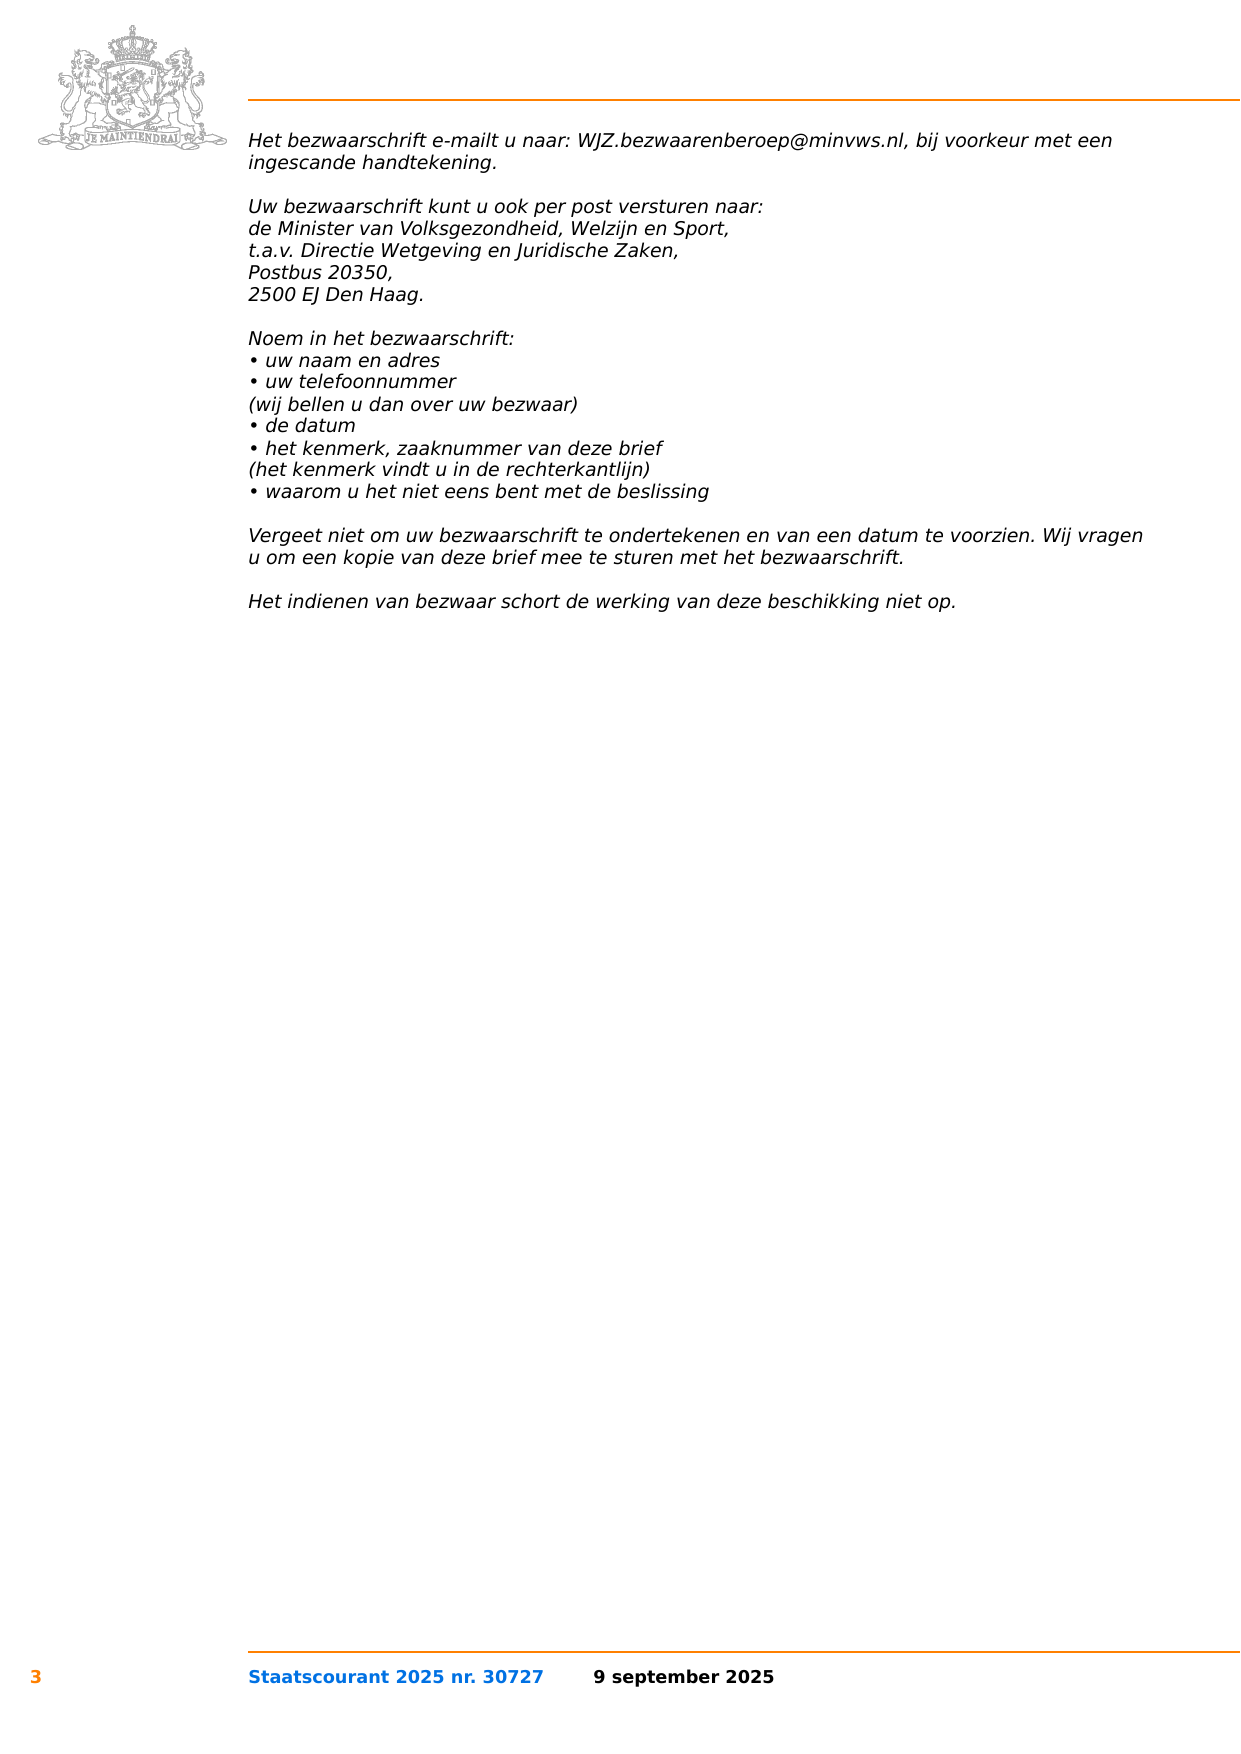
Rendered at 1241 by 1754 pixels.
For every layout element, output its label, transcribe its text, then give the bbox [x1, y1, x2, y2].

picture [38, 25, 227, 150]
text • het kenmerk, zaaknummer van deze brief [248, 437, 1163, 459]
text Uw bezwaarschrift kunt u ook per post versturen naar: [248, 196, 1163, 218]
text • waarom u het niet eens bent met de beslissing [248, 481, 1163, 503]
text • de datum [248, 415, 1163, 437]
text Het bezwaarschrift e-mailt u naar: WJZ.bezwaarenberoep@minvws.nl, bij voorkeur met een ingescande handtekening. [248, 130, 1163, 174]
text Postbus 20350, [248, 262, 1163, 284]
text • uw telefoonnummer [248, 371, 1163, 393]
text Noem in het bezwaarschrift: [248, 327, 1163, 349]
text (wij bellen u dan over uw bezwaar) [248, 393, 1163, 415]
text de Minister van Volksgezondheid, Welzijn en Sport, [248, 218, 1163, 240]
text t.a.v. Directie Wetgeving en Juridische Zaken, [248, 240, 1163, 262]
text (het kenmerk vindt u in de rechterkantlijn) [248, 459, 1163, 481]
text Het indienen van bezwaar schort de werking van deze beschikking niet op. [248, 591, 1163, 613]
text 2500 EJ Den Haag. [248, 284, 1163, 306]
text Vergeet niet om uw bezwaarschrift te ondertekenen en van een datum te voorzien. Wij vragen u om een kopie van deze brief mee te sturen met het bezwaarschrift. [248, 525, 1163, 569]
text • uw naam en adres [248, 349, 1163, 371]
